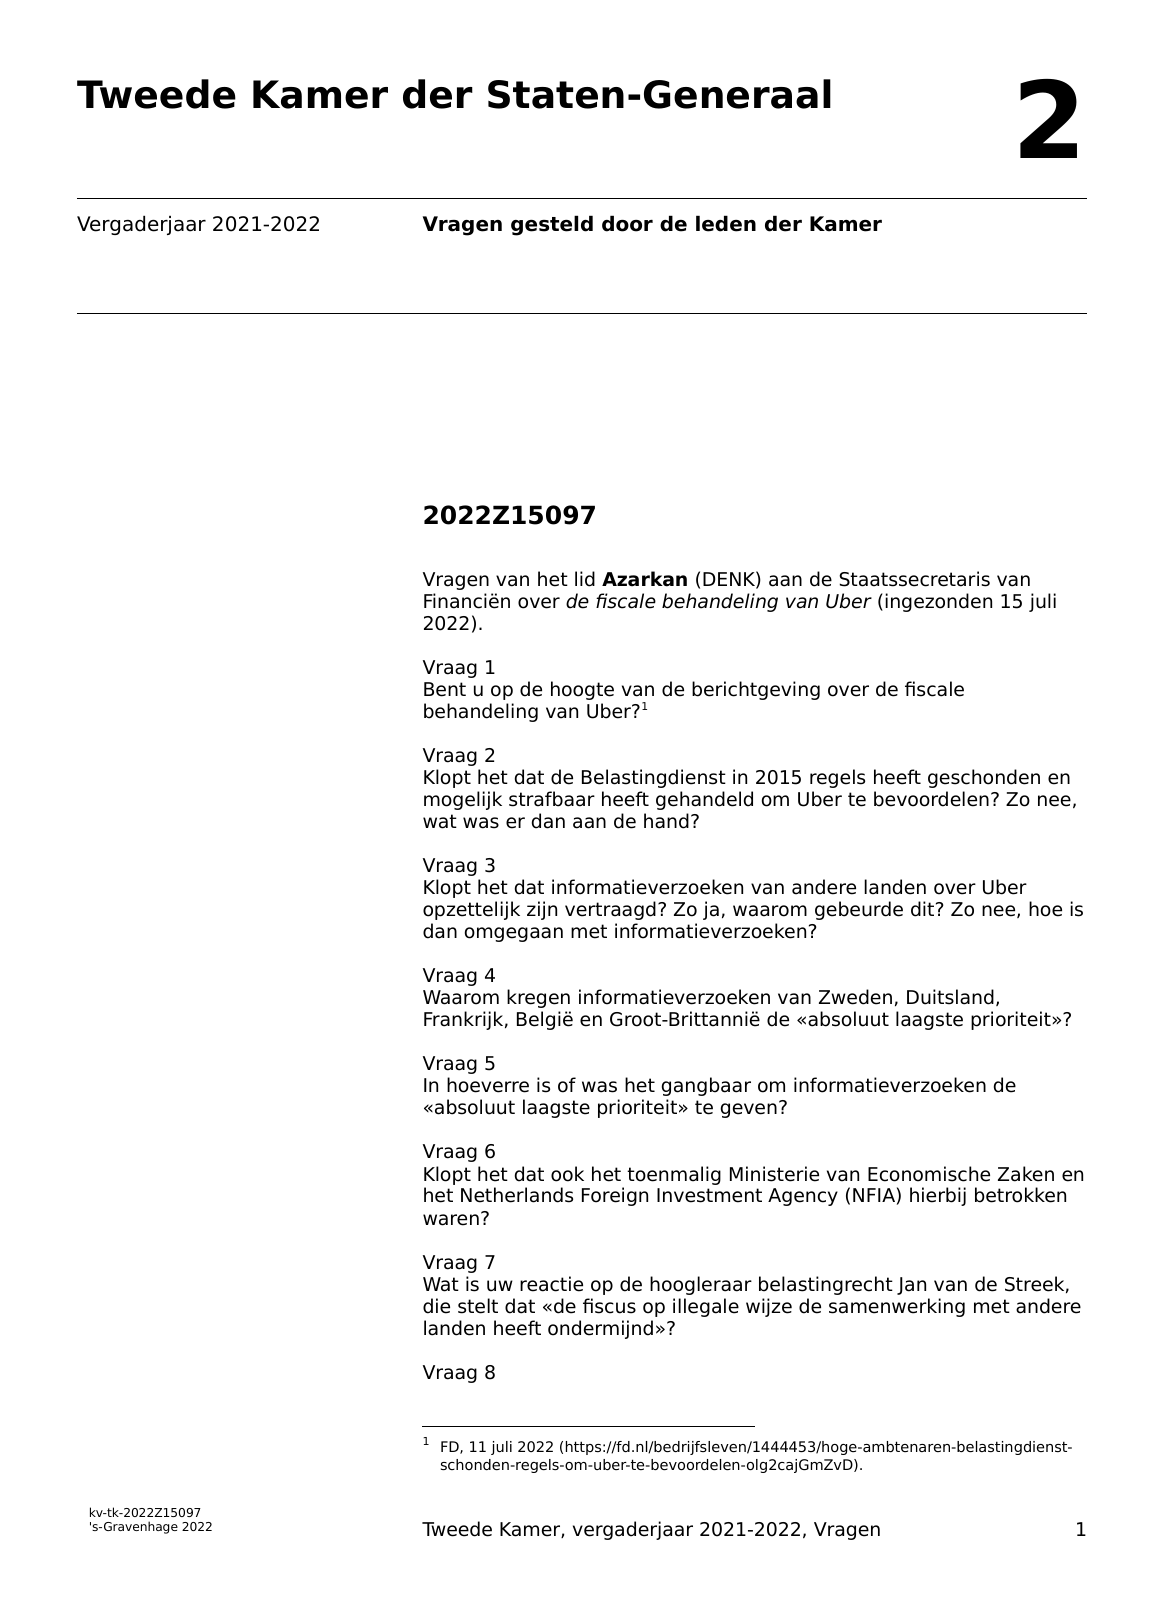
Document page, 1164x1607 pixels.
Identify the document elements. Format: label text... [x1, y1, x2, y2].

table_cell Vergaderjaar 2021-2022 [77, 199, 422, 313]
text Bent u op de hoogte van de berichtgeving over de fiscale behandeling van Uber? [422, 679, 1087, 723]
text Vraag 6 [422, 1141, 1087, 1163]
text 2022Z15097 [422, 501, 1087, 531]
table_header Tweede Kamer der Staten-Generaal [77, 59, 886, 198]
text Vraag 2 [422, 745, 1087, 767]
text Waarom kregen informatieverzoeken van Zweden, Duitsland, Frankrijk, België en Groot-Brittannië de «absoluut laagste prioriteit»? [422, 987, 1087, 1031]
text Vragen van het lid Azarkan (DENK) aan de Staatssecretaris van Financiën over de fiscale behandeling van Uber (ingezonden 15 juli 2022). [422, 569, 1087, 635]
text FD, 11 juli 2022 (https://fd.nl/bedrijfsleven/1444453/hoge-ambtenaren-belastingdienst-schonden-regels-om-uber-te-bevoordelen-olg2cajGmZvD). [422, 1435, 1087, 1474]
text Vraag 1 [422, 657, 1087, 679]
text kv-tk-2022Z15097 [88, 1506, 323, 1520]
text Vraag 4 [422, 965, 1087, 987]
text 's-Gravenhage 2022 [88, 1520, 323, 1534]
text In hoeverre is of was het gangbaar om informatieverzoeken de «absoluut laagste prioriteit» te geven? [422, 1075, 1087, 1119]
text Klopt het dat ook het toenmalig Ministerie van Economische Zaken en het Netherlands Foreign Investment Agency (NFIA) hierbij betrokken waren? [422, 1163, 1087, 1229]
table_cell Vragen gesteld door de leden der Kamer [422, 199, 1087, 313]
table_header 2 [886, 59, 1087, 198]
text Vraag 7 [422, 1252, 1087, 1273]
text Klopt het dat de Belastingdienst in 2015 regels heeft geschonden en mogelijk strafbaar heeft gehandeld om Uber te bevoordelen? Zo nee, wat was er dan aan de hand? [422, 767, 1087, 833]
text Wat is uw reactie op de hoogleraar belastingrecht Jan van de Streek, die stelt dat «de fiscus op illegale wijze de samenwerking met andere landen heeft ondermijnd»? [422, 1273, 1087, 1339]
text Vraag 5 [422, 1053, 1087, 1075]
text Vraag 3 [422, 855, 1087, 877]
text Vraag 8 [422, 1362, 1087, 1384]
text Klopt het dat informatieverzoeken van andere landen over Uber opzettelijk zijn vertraagd? Zo ja, waarom gebeurde dit? Zo nee, hoe is dan omgegaan met informatieverzoeken? [422, 877, 1087, 943]
